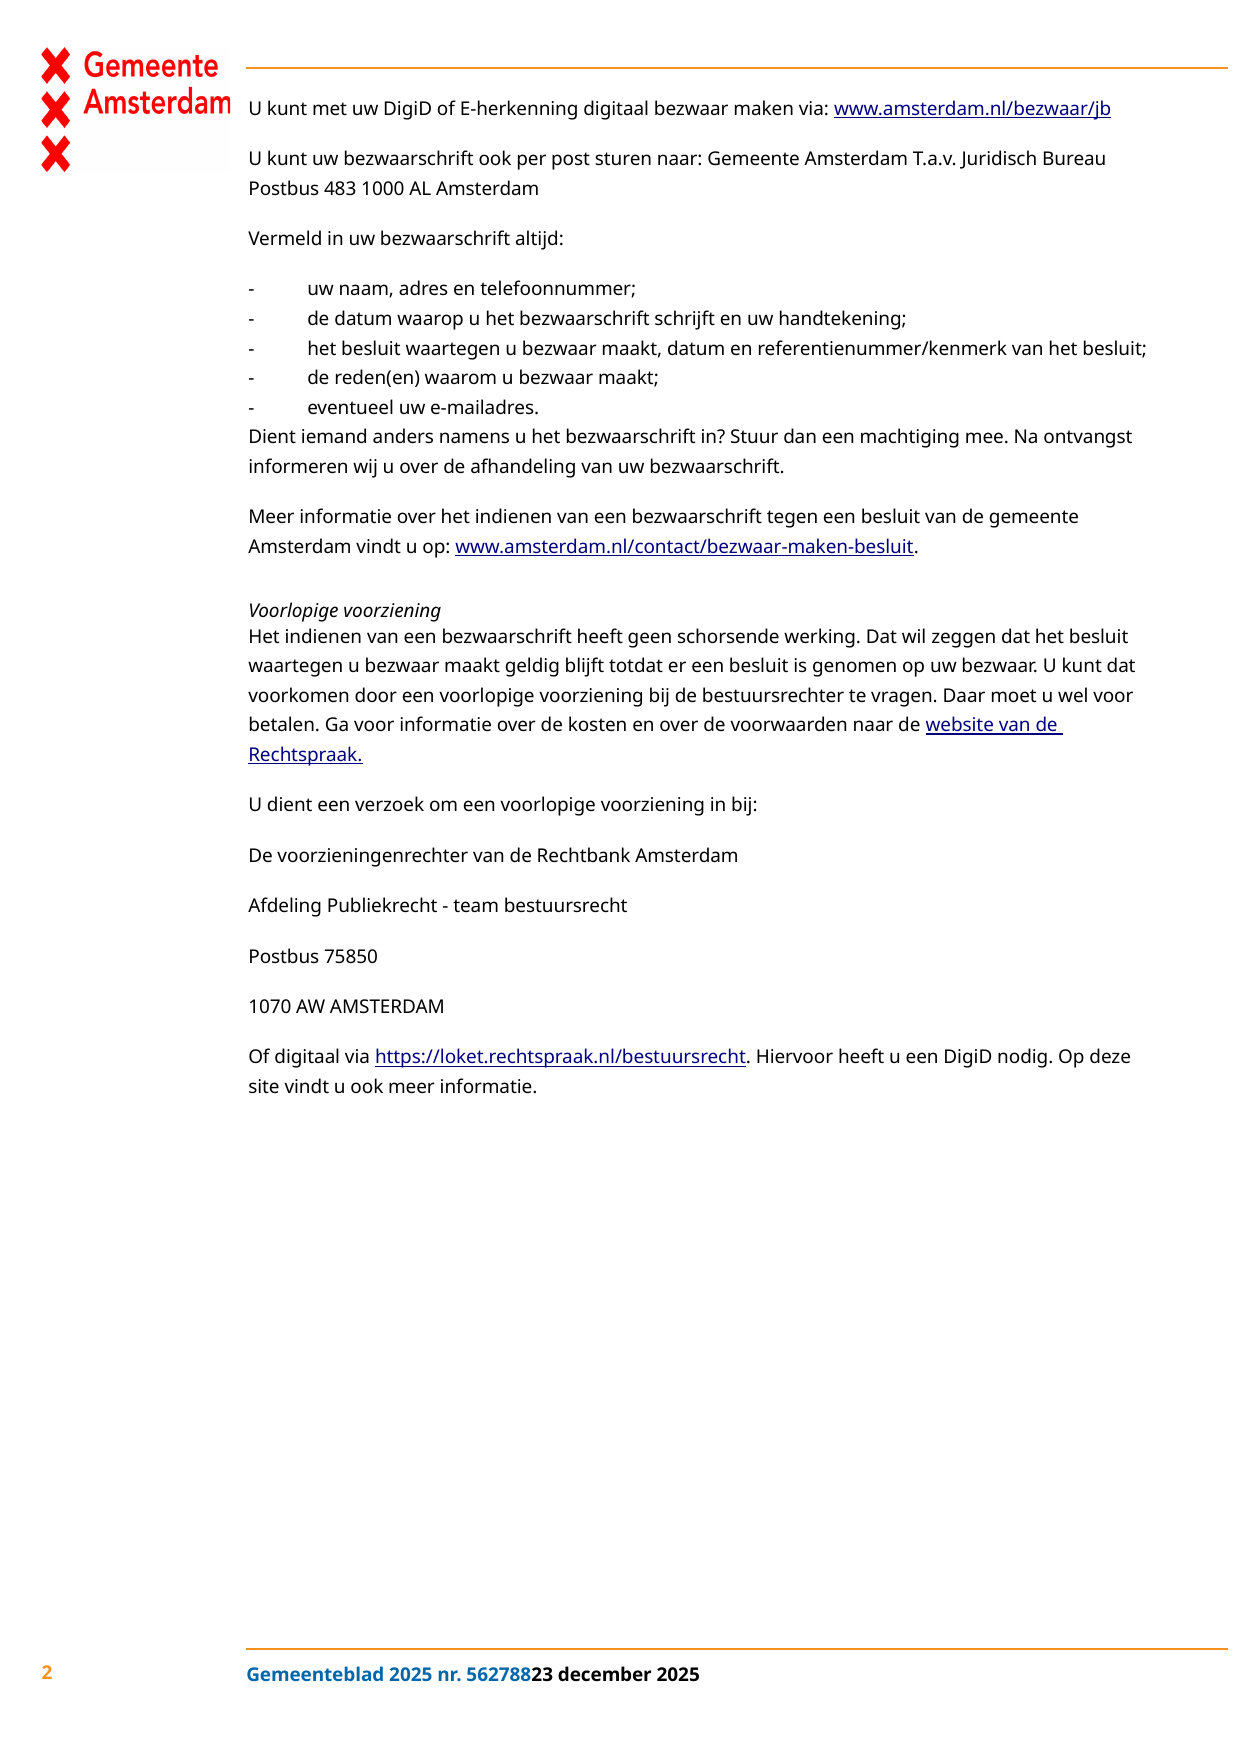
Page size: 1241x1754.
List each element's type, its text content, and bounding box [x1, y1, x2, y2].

list uw naam, adres en telefoonnummer; [248, 276, 1152, 301]
text Meer informatie over het indienen van een bezwaarschrift tegen een besluit van de gemeente Amsterdam vindt u op: www.amsterdam.nl/contact/bezwaar-maken-besluit. [248, 503, 1152, 559]
list de reden(en) waarom u bezwaar maakt; [248, 364, 1152, 390]
text Postbus 75850 [248, 943, 1152, 968]
list het besluit waartegen u bezwaar maakt, datum en referentienummer/kenmerk van het besluit; [248, 335, 1152, 361]
text 1070 AW AMSTERDAM [248, 993, 1152, 1019]
text Voorlopige voorziening [248, 597, 1152, 623]
text Dient iemand anders namens u het bezwaarschrift in? Stuur dan een machtiging mee. Na ontvangst informeren wij u over de afhandeling van uw bezwaarschrift. [248, 423, 1152, 479]
text U kunt uw bezwaarschrift ook per post sturen naar: Gemeente Amsterdam T.a.v. Juridisch Bureau Postbus 483 1000 AL Amsterdam [248, 145, 1152, 201]
picture [41, 47, 231, 172]
list de datum waarop u het bezwaarschrift schrijft en uw handtekening; [248, 305, 1152, 331]
text U kunt met uw DigiD of E-herkenning digitaal bezwaar maken via: www.amsterdam.nl/bezwaar/jb [248, 95, 1152, 121]
text De voorzieningenrechter van de Rechtbank Amsterdam [248, 842, 1152, 868]
list eventueel uw e-mailadres. [248, 394, 1152, 420]
text Het indienen van een bezwaarschrift heeft geen schorsende werking. Dat wil zeggen dat het besluit waartegen u bezwaar maakt geldig blijft totdat er een besluit is genomen op uw bezwaar. U kunt dat voorkomen door een voorlopige voorziening bij de bestuursrechter te vragen. Daar moet u wel voor betalen. Ga voor informatie over de kosten en over de voorwaarden naar de website van de Rechtspraak. [248, 623, 1152, 767]
text Afdeling Publiekrecht - team bestuursrecht [248, 892, 1152, 918]
text Vermeld in uw bezwaarschrift altijd: [248, 225, 1152, 251]
text Of digitaal via https://loket.rechtspraak.nl/bestuursrecht. Hiervoor heeft u een DigiD nodig. Op deze site vindt u ook meer informatie. [248, 1044, 1152, 1099]
text U dient een verzoek om een voorlopige voorziening in bij: [248, 792, 1152, 817]
